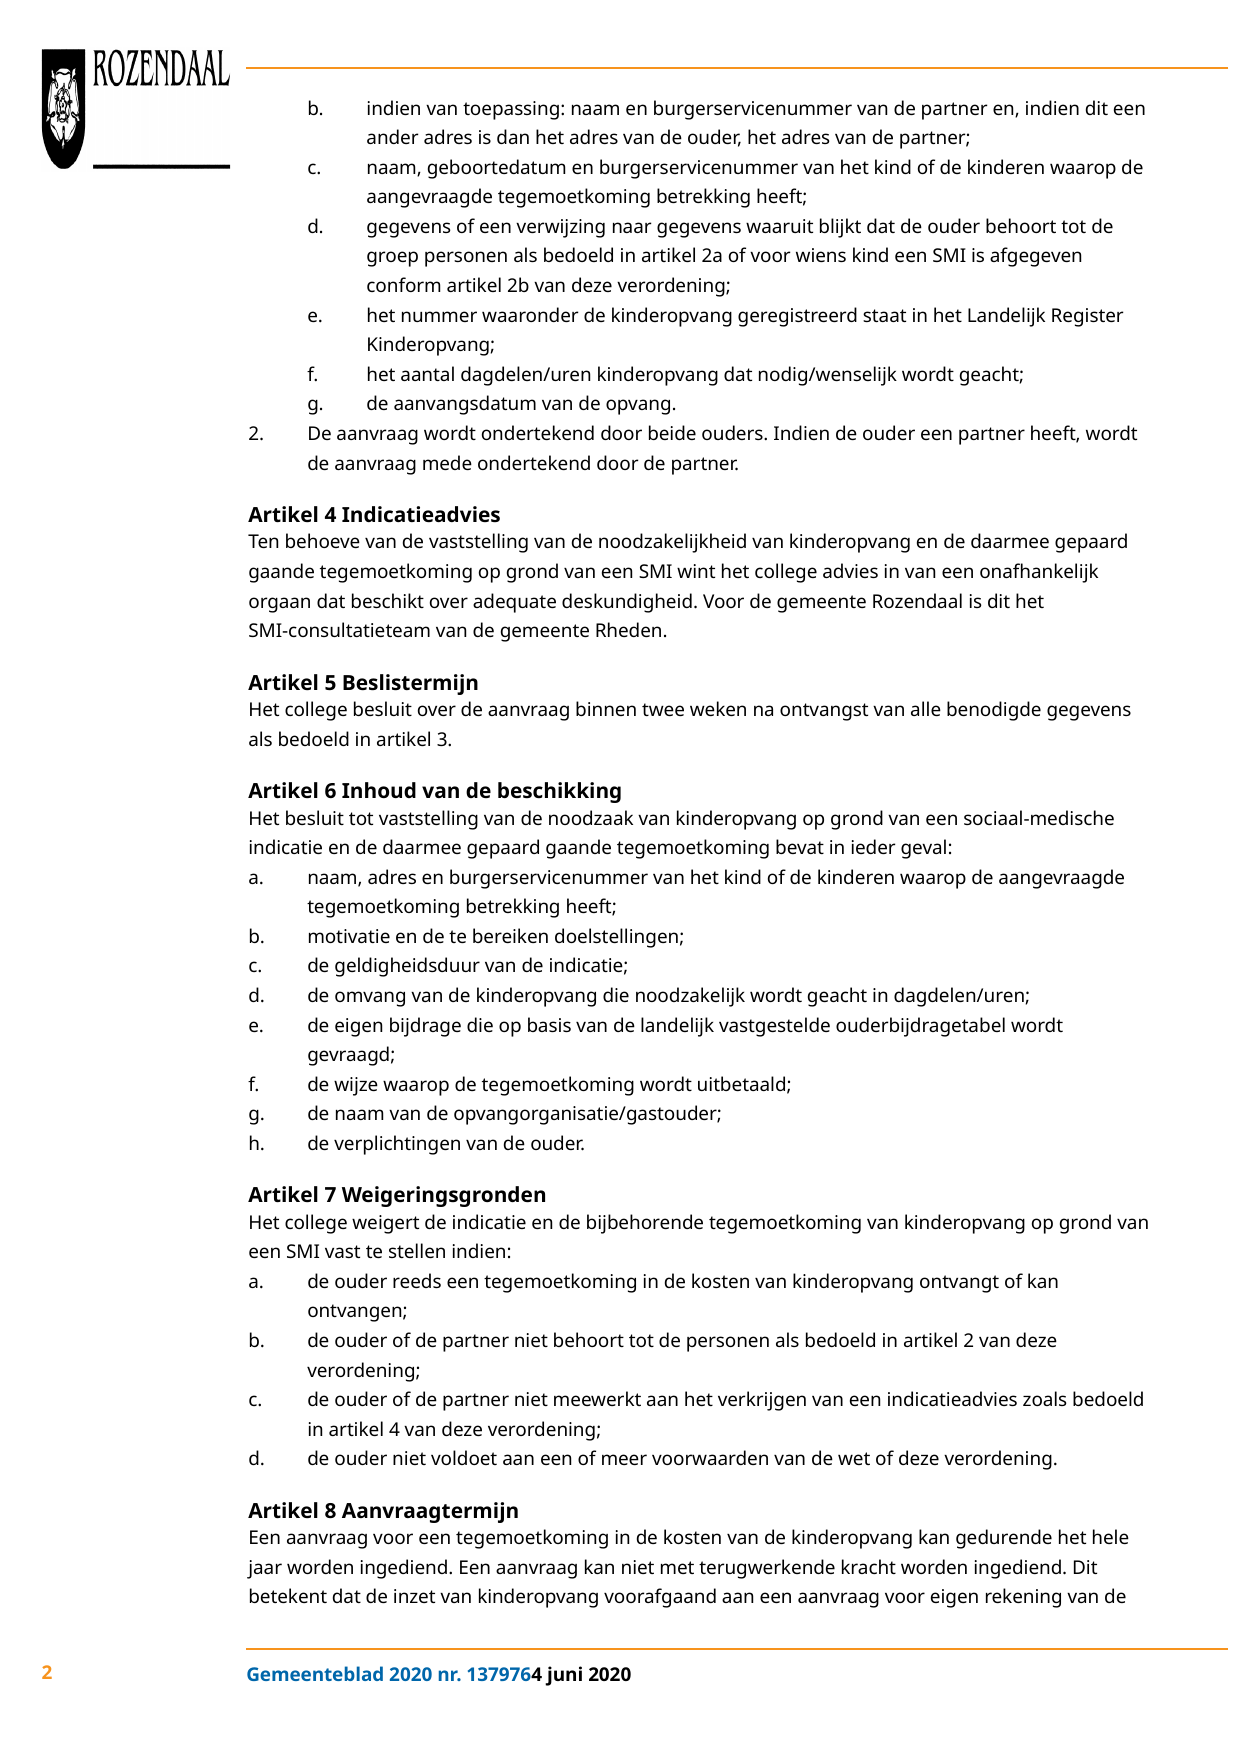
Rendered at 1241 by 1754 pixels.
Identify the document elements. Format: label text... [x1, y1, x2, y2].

text Het college weigert de indicatie en de bijbehorende tegemoetkoming van kinderopvang op grond van een SMI vast te stellen indien: [248, 1209, 1152, 1264]
list de aanvangsdatum van de opvang. [307, 391, 1152, 416]
list gegevens of een verwijzing naar gegevens waaruit blijkt dat de ouder behoort tot de groep personen als bedoeld in artikel 2a of voor wiens kind een SMI is afgegeven conform artikel 2b van deze verordening; [307, 213, 1152, 298]
list de wijze waarop de tegemoetkoming wordt uitbetaald; [248, 1071, 1152, 1097]
text Een aanvraag voor een tegemoetkoming in de kosten van de kinderopvang kan gedurende het hele jaar worden ingediend. Een aanvraag kan niet met terugwerkende kracht worden ingediend. Dit betekent dat de inzet van kinderopvang voorafgaand aan een aanvraag voor eigen rekening van de [248, 1524, 1152, 1609]
list motivatie en de te bereiken doelstellingen; [248, 923, 1152, 949]
list naam, geboortedatum en burgerservicenummer van het kind of de kinderen waarop de aangevraagde tegemoetkoming betrekking heeft; [307, 154, 1152, 209]
list indien van toepassing: naam en burgerservicenummer van de partner en, indien dit een ander adres is dan het adres van de ouder, het adres van de partner; [307, 95, 1152, 150]
list de naam van de opvangorganisatie/gastouder; [248, 1101, 1152, 1126]
list het nummer waaronder de kinderopvang geregistreerd staat in het Landelijk Register Kinderopvang; [307, 302, 1152, 357]
text Artikel 5 Beslistermijn [248, 668, 1152, 696]
list de ouder of de partner niet behoort tot de personen als bedoeld in artikel 2 van deze verordening; [248, 1327, 1152, 1383]
text Artikel 4 Indicatieadvies [248, 500, 1152, 529]
list de ouder reeds een tegemoetkoming in de kosten van kinderopvang ontvangt of kan ontvangen; [248, 1268, 1152, 1323]
list de ouder niet voldoet aan een of meer voorwaarden van de wet of deze verordening. [248, 1446, 1152, 1471]
text Ten behoeve van de vaststelling van de noodzakelijkheid van kinderopvang en de daarmee gepaard gaande tegemoetkoming op grond van een SMI wint het college advies in van een onafhankelijk orgaan dat beschikt over adequate deskundigheid. Voor de gemeente Rozendaal is dit het [248, 529, 1152, 613]
text Het besluit tot vaststelling van de noodzaak van kinderopvang op grond van een sociaal-medische indicatie en de daarmee gepaard gaande tegemoetkoming bevat in ieder geval: [248, 805, 1152, 860]
list de geldigheidsduur van de indicatie; [248, 953, 1152, 978]
list naam, adres en burgerservicenummer van het kind of de kinderen waarop de aangevraagde tegemoetkoming betrekking heeft; [248, 864, 1152, 919]
text Het college besluit over de aanvraag binnen twee weken na ontvangst van alle benodigde gegevens als bedoeld in artikel 3. [248, 696, 1152, 752]
text Artikel 8 Aanvraagtermijn [248, 1496, 1152, 1524]
list de ouder of de partner niet meewerkt aan het verkrijgen van een indicatieadvies zoals bedoeld in artikel 4 van deze verordening; [248, 1386, 1152, 1442]
list het aantal dagdelen/uren kinderopvang dat nodig/wenselijk wordt geacht; [307, 361, 1152, 387]
list De aanvraag wordt ondertekend door beide ouders. Indien de ouder een partner heeft, wordt de aanvraag mede ondertekend door de partner. [248, 420, 1152, 476]
text SMI-consultatieteam van de gemeente Rheden. [248, 617, 1152, 643]
list de eigen bijdrage die op basis van de landelijk vastgestelde ouderbijdragetabel wordt gevraagd; [248, 1012, 1152, 1067]
picture [41, 47, 231, 172]
list de verplichtingen van de ouder. [248, 1130, 1152, 1156]
text Artikel 6 Inhoud van de beschikking [248, 776, 1152, 805]
text Artikel 7 Weigeringsgronden [248, 1181, 1152, 1209]
list de omvang van de kinderopvang die noodzakelijk wordt geacht in dagdelen/uren; [248, 982, 1152, 1008]
